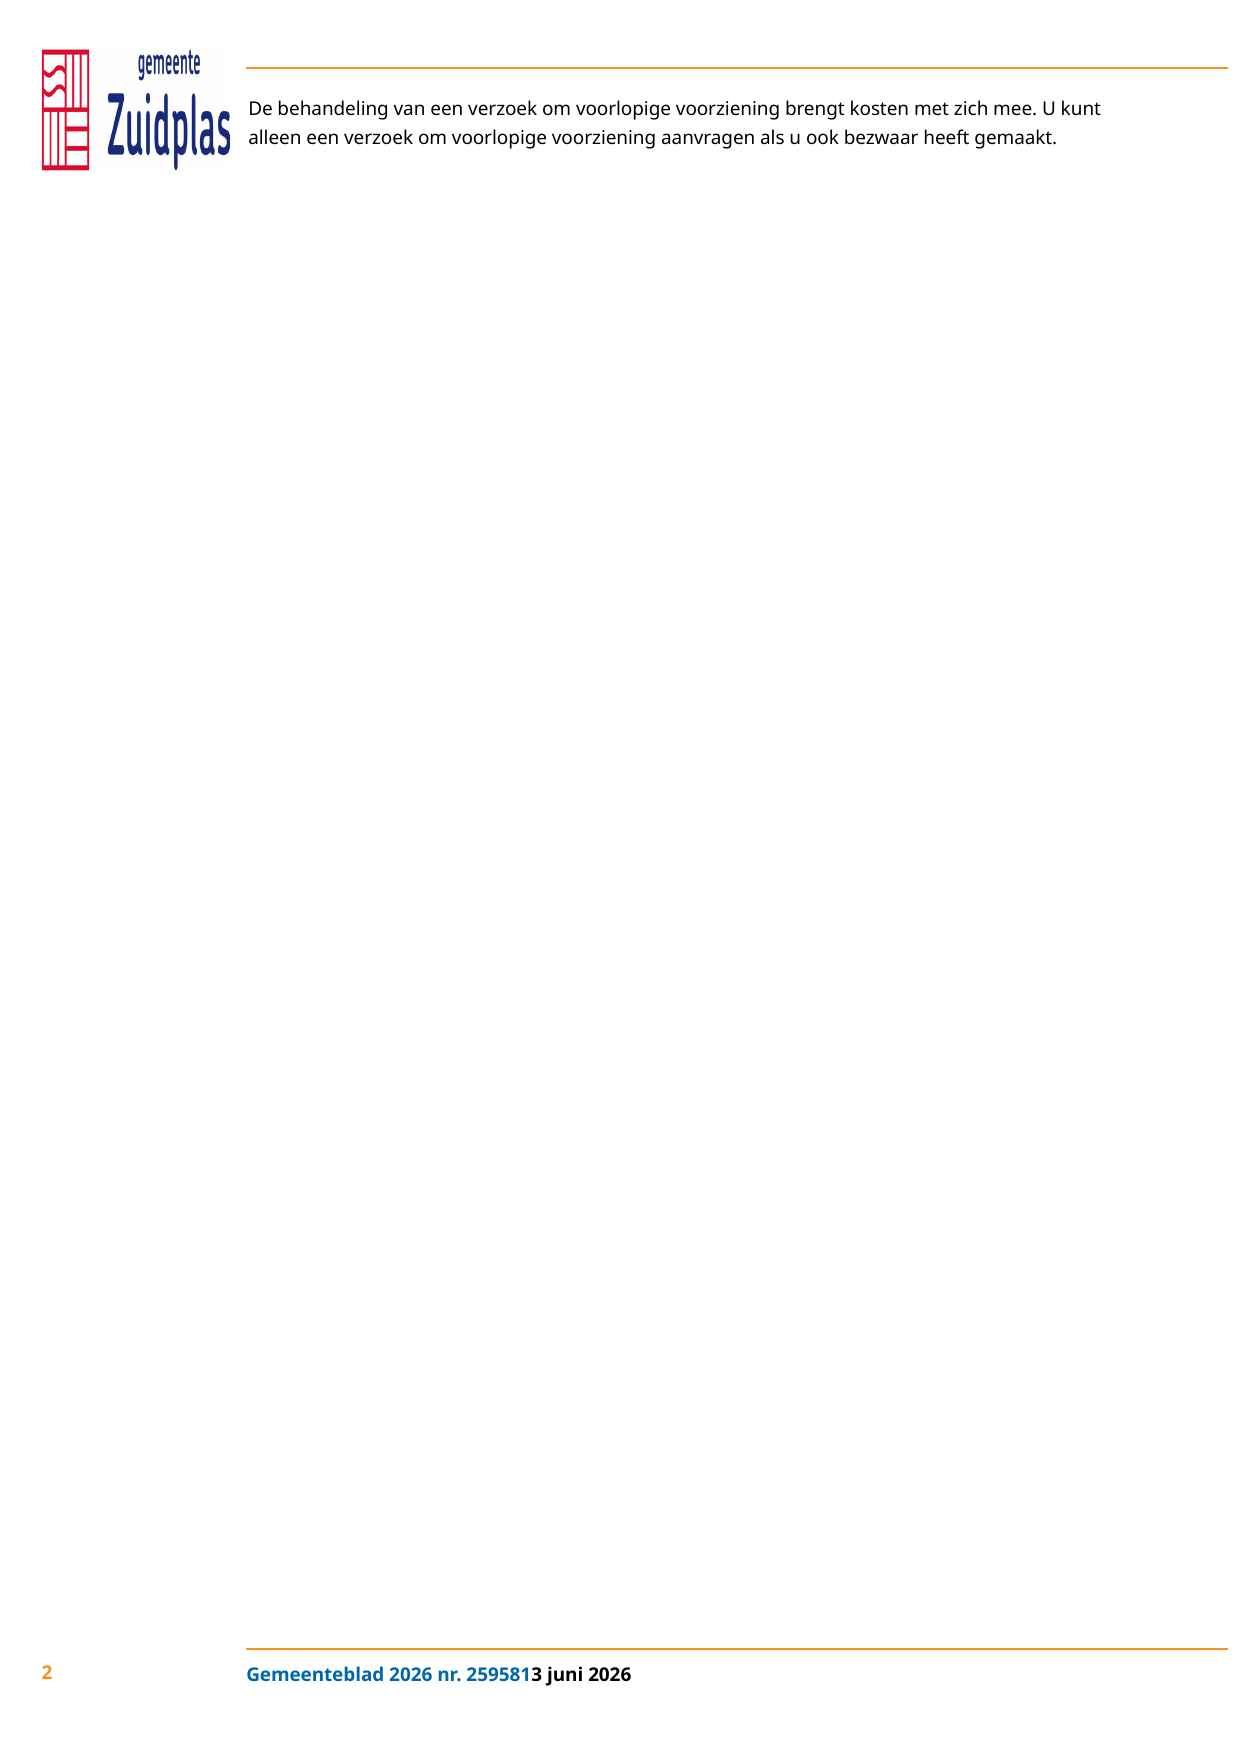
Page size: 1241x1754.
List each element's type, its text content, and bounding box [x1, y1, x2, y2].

picture [41, 47, 231, 172]
text De behandeling van een verzoek om voorlopige voorziening brengt kosten met zich mee. U kunt alleen een verzoek om voorlopige voorziening aanvragen als u ook bezwaar heeft gemaakt. [248, 95, 1152, 150]
